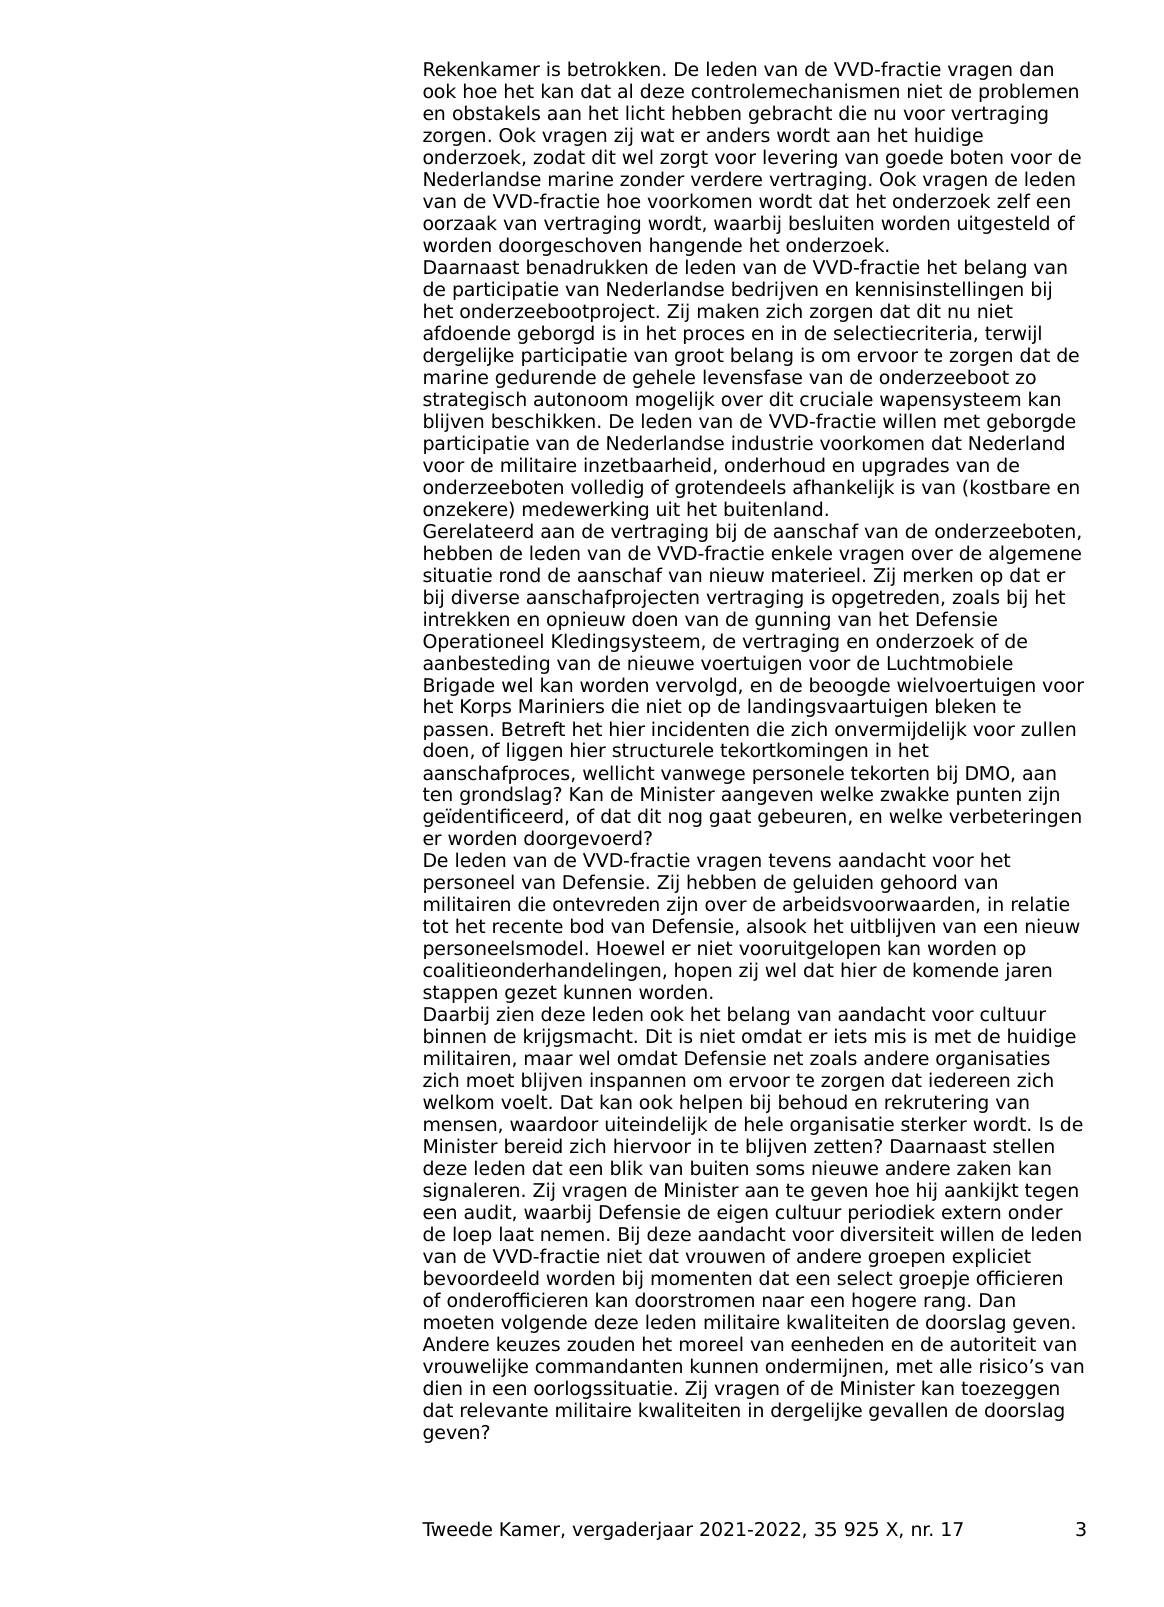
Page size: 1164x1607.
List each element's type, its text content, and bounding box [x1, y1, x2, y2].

text Daarbij zien deze leden ook het belang van aandacht voor cultuur binnen de krijgsmacht. Dit is niet omdat er iets mis is met de huidige militairen, maar wel omdat Defensie net zoals andere organisaties zich moet blijven inspannen om ervoor te zorgen dat iedereen zich welkom voelt. Dat kan ook helpen bij behoud en rekrutering van mensen, waardoor uiteindelijk de hele organisatie sterker wordt. Is de Minister bereid zich hiervoor in te blijven zetten? Daarnaast stellen deze leden dat een blik van buiten soms nieuwe andere zaken kan signaleren. Zij vragen de Minister aan te geven hoe hij aankijkt tegen een audit, waarbij Defensie de eigen cultuur periodiek extern onder de loep laat nemen. Bij deze aandacht voor diversiteit willen de leden van de VVD-fractie niet dat vrouwen of andere groepen expliciet bevoordeeld worden bij momenten dat een select groepje officieren of onderofficieren kan doorstromen naar een hogere rang. Dan moeten volgende deze leden militaire kwaliteiten de doorslag geven. Andere keuzes zouden het moreel van eenheden en de autoriteit van vrouwelijke commandanten kunnen ondermijnen, met alle risico’s van dien in een oorlogssituatie. Zij vragen of de Minister kan toezeggen dat relevante militaire kwaliteiten in dergelijke gevallen de doorslag geven? [422, 1004, 1087, 1444]
text De leden van de VVD-fractie vragen tevens aandacht voor het personeel van Defensie. Zij hebben de geluiden gehoord van militairen die ontevreden zijn over de arbeidsvoorwaarden, in relatie tot het recente bod van Defensie, alsook het uitblijven van een nieuw personeelsmodel. Hoewel er niet vooruitgelopen kan worden op coalitieonderhandelingen, hopen zij wel dat hier de komende jaren stappen gezet kunnen worden. [422, 850, 1087, 1004]
text Rekenkamer is betrokken. De leden van de VVD-fractie vragen dan ook hoe het kan dat al deze controlemechanismen niet de problemen en obstakels aan het licht hebben gebracht die nu voor vertraging zorgen. Ook vragen zij wat er anders wordt aan het huidige onderzoek, zodat dit wel zorgt voor levering van goede boten voor de Nederlandse marine zonder verdere vertraging. Ook vragen de leden van de VVD-fractie hoe voorkomen wordt dat het onderzoek zelf een oorzaak van vertraging wordt, waarbij besluiten worden uitgesteld of worden doorgeschoven hangende het onderzoek. [422, 59, 1087, 257]
text Daarnaast benadrukken de leden van de VVD-fractie het belang van de participatie van Nederlandse bedrijven en kennisinstellingen bij het onderzeebootproject. Zij maken zich zorgen dat dit nu niet afdoende geborgd is in het proces en in de selectiecriteria, terwijl dergelijke participatie van groot belang is om ervoor te zorgen dat de marine gedurende de gehele levensfase van de onderzeeboot zo strategisch autonoom mogelijk over dit cruciale wapensysteem kan blijven beschikken. De leden van de VVD-fractie willen met geborgde participatie van de Nederlandse industrie voorkomen dat Nederland voor de militaire inzetbaarheid, onderhoud en upgrades van de onderzeeboten volledig of grotendeels afhankelijk is van (kostbare en onzekere) medewerking uit het buitenland. [422, 257, 1087, 521]
text Gerelateerd aan de vertraging bij de aanschaf van de onderzeeboten, hebben de leden van de VVD-fractie enkele vragen over de algemene situatie rond de aanschaf van nieuw materieel. Zij merken op dat er bij diverse aanschafprojecten vertraging is opgetreden, zoals bij het intrekken en opnieuw doen van de gunning van het Defensie Operationeel Kledingsysteem, de vertraging en onderzoek of de aanbesteding van de nieuwe voertuigen voor de Luchtmobiele Brigade wel kan worden vervolgd, en de beoogde wielvoertuigen voor het Korps Mariniers die niet op de landingsvaartuigen bleken te passen. Betreft het hier incidenten die zich onvermijdelijk voor zullen doen, of liggen hier structurele tekortkomingen in het aanschafproces, wellicht vanwege personele tekorten bij DMO, aan ten grondslag? Kan de Minister aangeven welke zwakke punten zijn geïdentificeerd, of dat dit nog gaat gebeuren, en welke verbeteringen er worden doorgevoerd? [422, 521, 1087, 850]
